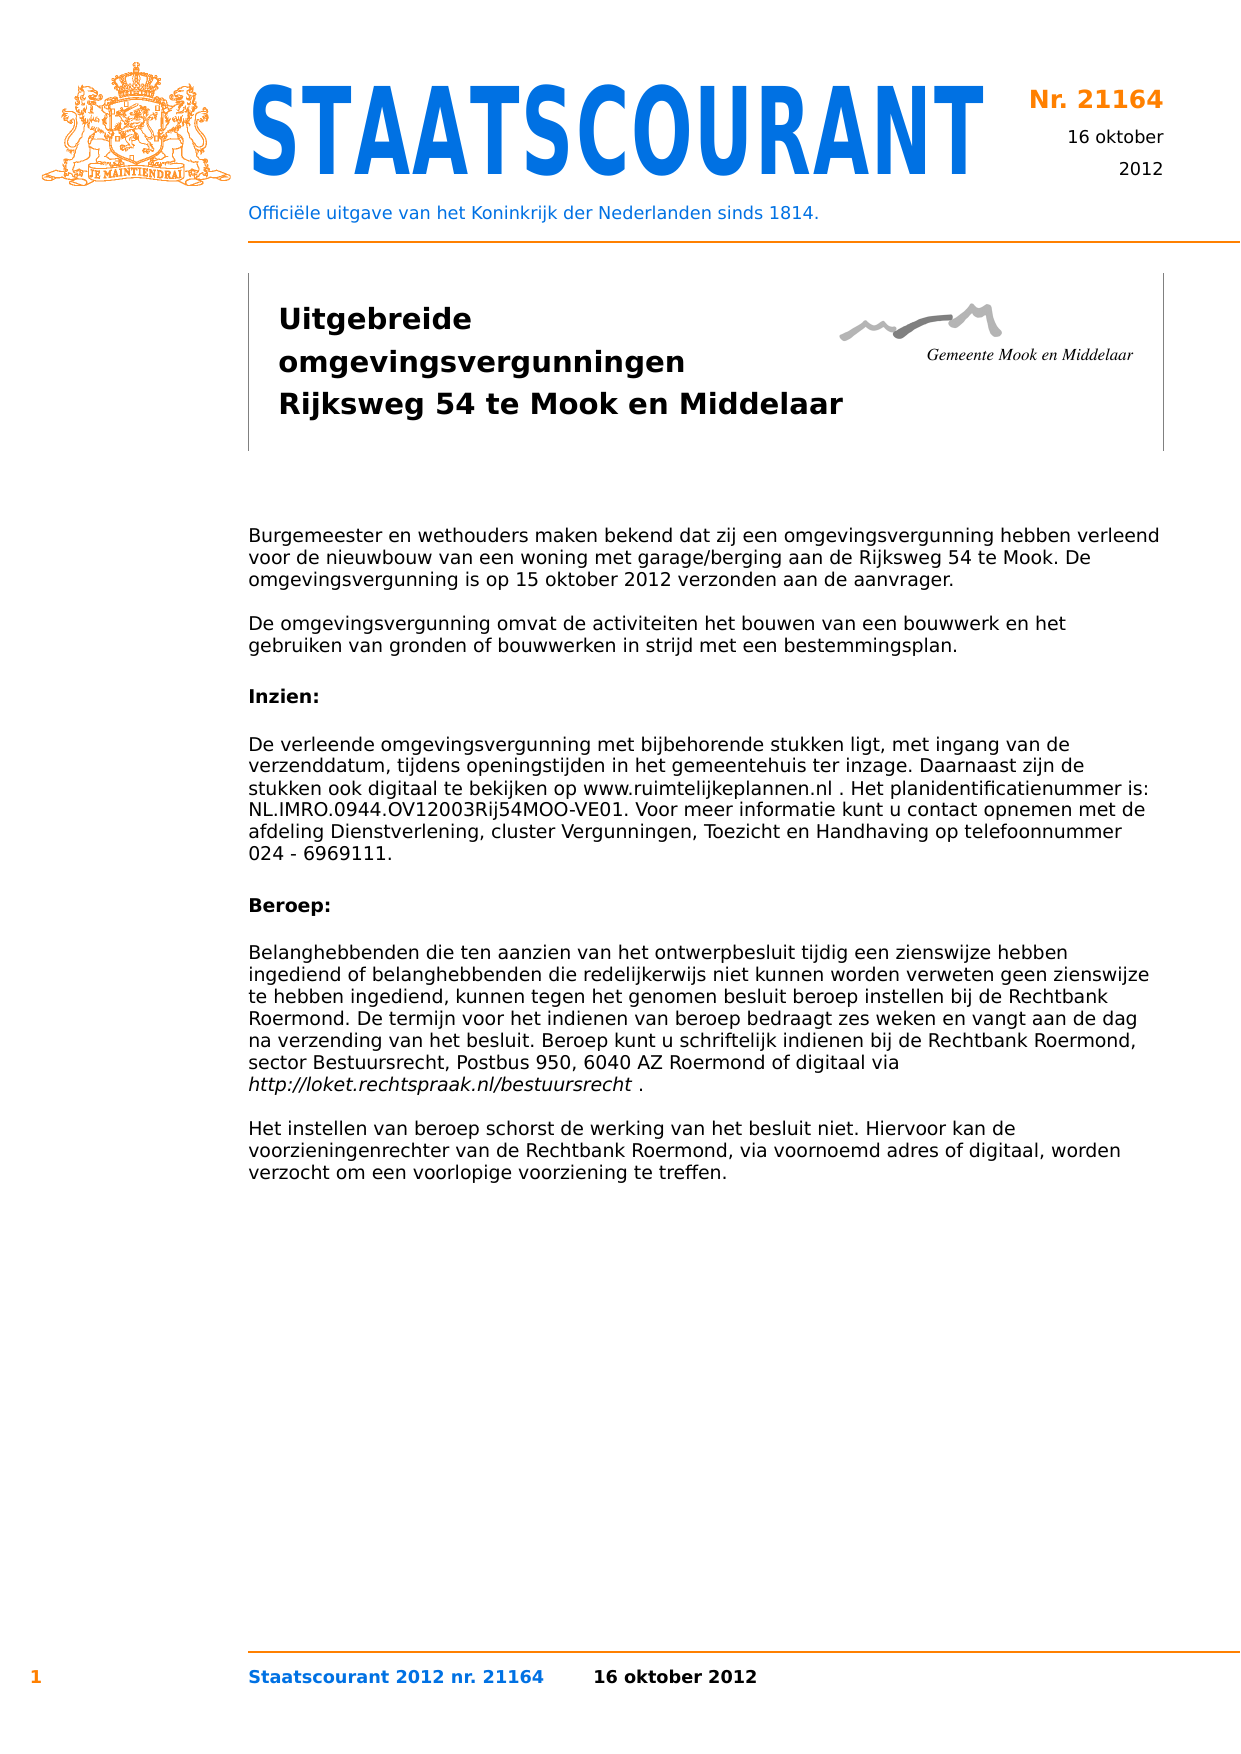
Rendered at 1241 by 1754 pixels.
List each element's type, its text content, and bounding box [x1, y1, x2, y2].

text De verleende omgevingsvergunning met bijbehorende stukken ligt, met ingang van de verzenddatum, tijdens openingstijden in het gemeentehuis ter inzage. Daarnaast zijn de stukken ook digitaal te bekijken op www.ruimtelijkeplannen.nl . Het planidentificatienummer is: NL.IMRO.0944.OV12003Rij54MOO-VE01. Voor meer informatie kunt u contact opnemen met de afdeling Dienstverlening, cluster Vergunningen, Toezicht en Handhaving op telefoonnummer 024 - 6969111. [248, 733, 1163, 865]
picture [838, 302, 1134, 362]
subtitle Beroep: [248, 895, 1163, 917]
picture [41, 62, 231, 186]
text Het instellen van beroep schorst de werking van het besluit niet. Hiervoor kan de voorzieningenrechter van de Rechtbank Roermond, via voornoemd adres of digitaal, worden verzocht om een voorlopige voorziening te treffen. [248, 1118, 1163, 1184]
table_header Nr. 21164 [998, 62, 1240, 121]
table_header STAATSCOURANT [248, 62, 998, 203]
subtitle Uitgebreide omgevingsvergunningen Rijksweg 54 te Mook en Middelaar [249, 273, 1163, 451]
table_cell 2012 [998, 153, 1240, 203]
table_header [25, 62, 248, 241]
subtitle Inzien: [248, 686, 1163, 708]
text Burgemeester en wethouders maken bekend dat zij een omgevingsvergunning hebben verleend voor de nieuwbouw van een woning met garage/berging aan de Rijksweg 54 te Mook. De omgevingsvergunning is op 15 oktober 2012 verzonden aan de aanvrager. [248, 525, 1163, 591]
table_cell 16 oktober [998, 121, 1240, 153]
text De omgevingsvergunning omvat de activiteiten het bouwen van een bouwwerk en het gebruiken van gronden of bouwwerken in strijd met een bestemmingsplan. [248, 612, 1163, 656]
text Belanghebbenden die ten aanzien van het ontwerpbesluit tijdig een zienswijze hebben ingediend of belanghebbenden die redelijkerwijs niet kunnen worden verweten geen zienswijze te hebben ingediend, kunnen tegen het genomen besluit beroep instellen bij de Rechtbank Roermond. De termijn voor het indienen van beroep bedraagt zes weken en vangt aan de dag na verzending van het besluit. Beroep kunt u schriftelijk indienen bij de Rechtbank Roermond, sector Bestuursrecht, Postbus 950, 6040 AZ Roermond of digitaal via http://loket.rechtspraak.nl/bestuursrecht . [248, 942, 1163, 1096]
table_cell Officiële uitgave van het Koninkrijk der Nederlanden sinds 1814. [248, 203, 1240, 241]
